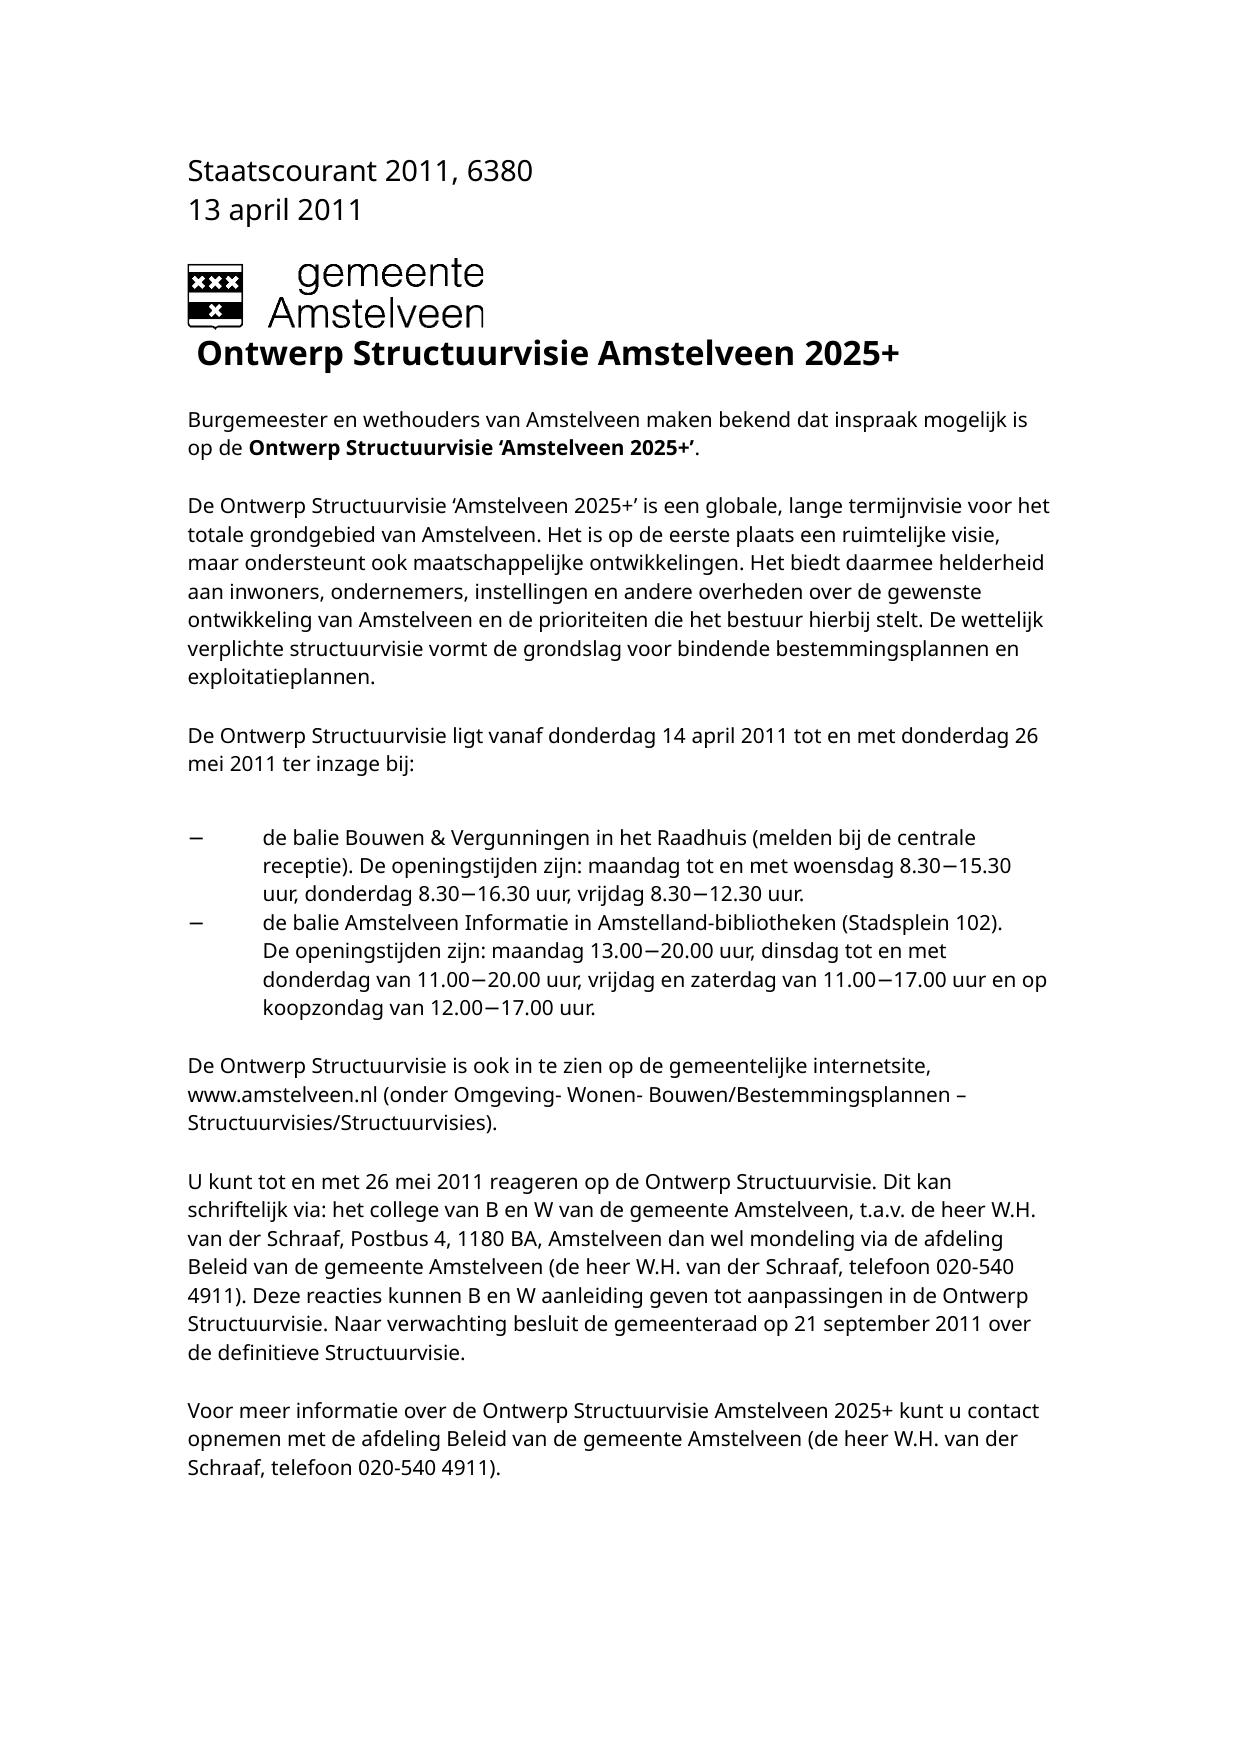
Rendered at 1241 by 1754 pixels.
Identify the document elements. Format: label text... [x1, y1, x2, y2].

text Voor meer informatie over de Ontwerp Structuurvisie Amstelveen 2025+ kunt u contact opnemen met de afdeling Beleid van de gemeente Amstelveen (de heer W.H. van der Schraaf, telefoon 020-540 4911). [187, 1396, 1053, 1481]
picture [187, 258, 484, 330]
list de balie Bouwen & Vergunningen in het Raadhuis (melden bij de centrale receptie). De openingstijden zijn: maandag tot en met woensdag 8.30−15.30 uur, donderdag 8.30−16.30 uur, vrijdag 8.30−12.30 uur. [187, 823, 1053, 908]
text De Ontwerp Structuurvisie ligt vanaf donderdag 14 april 2011 tot en met donderdag 26 mei 2011 ter inzage bij: [187, 721, 1053, 778]
text De Ontwerp Structuurvisie ‘Amstelveen 2025+’ is een globale, lange termijnvisie voor het totale grondgebied van Amstelveen. Het is op de eerste plaats een ruimtelijke visie, maar ondersteunt ook maatschappelijke ontwikkelingen. Het biedt daarmee helderheid aan inwoners, ondernemers, instellingen en andere overheden over de gewenste ontwikkeling van Amstelveen en de prioriteiten die het bestuur hierbij stelt. De wettelijk verplichte structuurvisie vormt de grondslag voor bindende bestemmingsplannen en exploitatieplannen. [187, 492, 1053, 691]
text Staatscourant 2011, 6380 [187, 150, 1053, 190]
text U kunt tot en met 26 mei 2011 reageren op de Ontwerp Structuurvisie. Dit kan schriftelijk via: het college van B en W van de gemeente Amstelveen, t.a.v. de heer W.H. van der Schraaf, Postbus 4, 1180 BA, Amstelveen dan wel mondeling via de afdeling Beleid van de gemeente Amstelveen (de heer W.H. van der Schraaf, telefoon 020-540 4911). Deze reacties kunnen B en W aanleiding geven tot aanpassingen in de Ontwerp Structuurvisie. Naar verwachting besluit de gemeenteraad op 21 september 2011 over de definitieve Structuurvisie. [187, 1167, 1053, 1366]
text De Ontwerp Structuurvisie is ook in te zien op de gemeentelijke internetsite, www.amstelveen.nl (onder Omgeving- Wonen- Bouwen/Bestemmingsplannen – Structuurvisies/Structuurvisies). [187, 1052, 1053, 1137]
list De openingstijden zijn: maandag 13.00−20.00 uur, dinsdag tot en met donderdag van 11.00−20.00 uur, vrijdag en zaterdag van 11.00−17.00 uur en op koopzondag van 12.00−17.00 uur. [187, 936, 1053, 1022]
text 13 april 2011 [187, 190, 1053, 229]
subtitle Ontwerp Structuurvisie Amstelveen 2025+ [187, 271, 1053, 375]
list de balie Amstelveen Informatie in Amstelland-bibliotheken (Stadsplein 102). [187, 908, 1053, 936]
text Burgemeester en wethouders van Amstelveen maken bekend dat inspraak mogelijk is op de Ontwerp Structuurvisie ‘Amstelveen 2025+’. [187, 405, 1053, 462]
